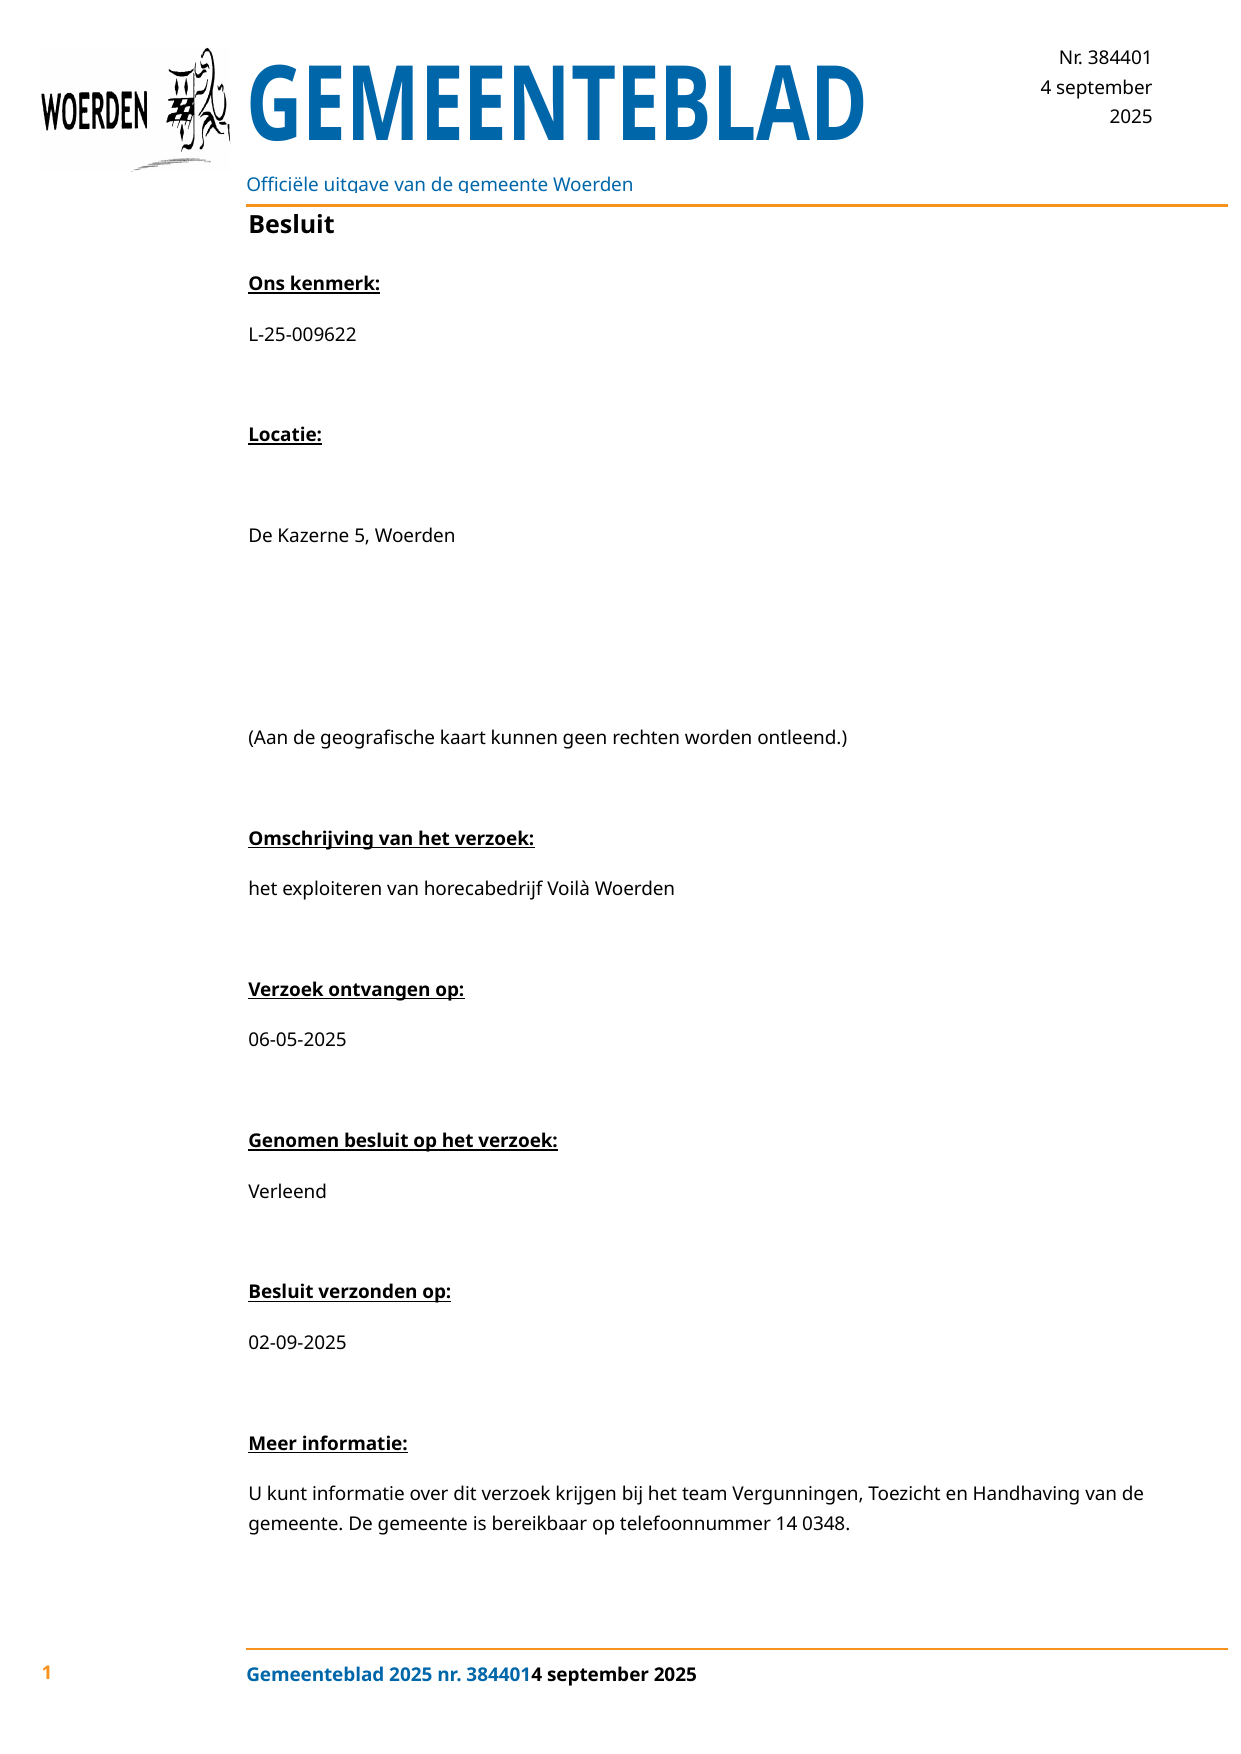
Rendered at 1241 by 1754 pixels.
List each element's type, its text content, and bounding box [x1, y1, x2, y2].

text het exploiteren van horecabedrijf Voilà Woerden [248, 875, 1152, 901]
text Meer informatie: [248, 1430, 1152, 1456]
text Omschrijving van het verzoek: [248, 825, 1152, 851]
text Verleend [248, 1178, 1152, 1203]
text De Kazerne 5, Woerden [248, 522, 1152, 548]
text (Aan de geografische kaart kunnen geen rechten worden ontleend.) [248, 724, 1152, 750]
text Ons kenmerk: [248, 270, 1152, 296]
text Locatie: [248, 422, 1152, 447]
text Besluit [248, 207, 1152, 241]
text Besluit verzonden op: [248, 1279, 1152, 1304]
text L-25-009622 [248, 321, 1152, 346]
picture [41, 47, 231, 172]
text U kunt informatie over dit verzoek krijgen bij het team Vergunningen, Toezicht en Handhaving van de gemeente. De gemeente is bereikbaar op telefoonnummer 14 0348. [248, 1480, 1152, 1536]
text 06-05-2025 [248, 1027, 1152, 1052]
text Verzoek ontvangen op: [248, 976, 1152, 1002]
text Genomen besluit op het verzoek: [248, 1127, 1152, 1153]
text 02-09-2025 [248, 1329, 1152, 1355]
